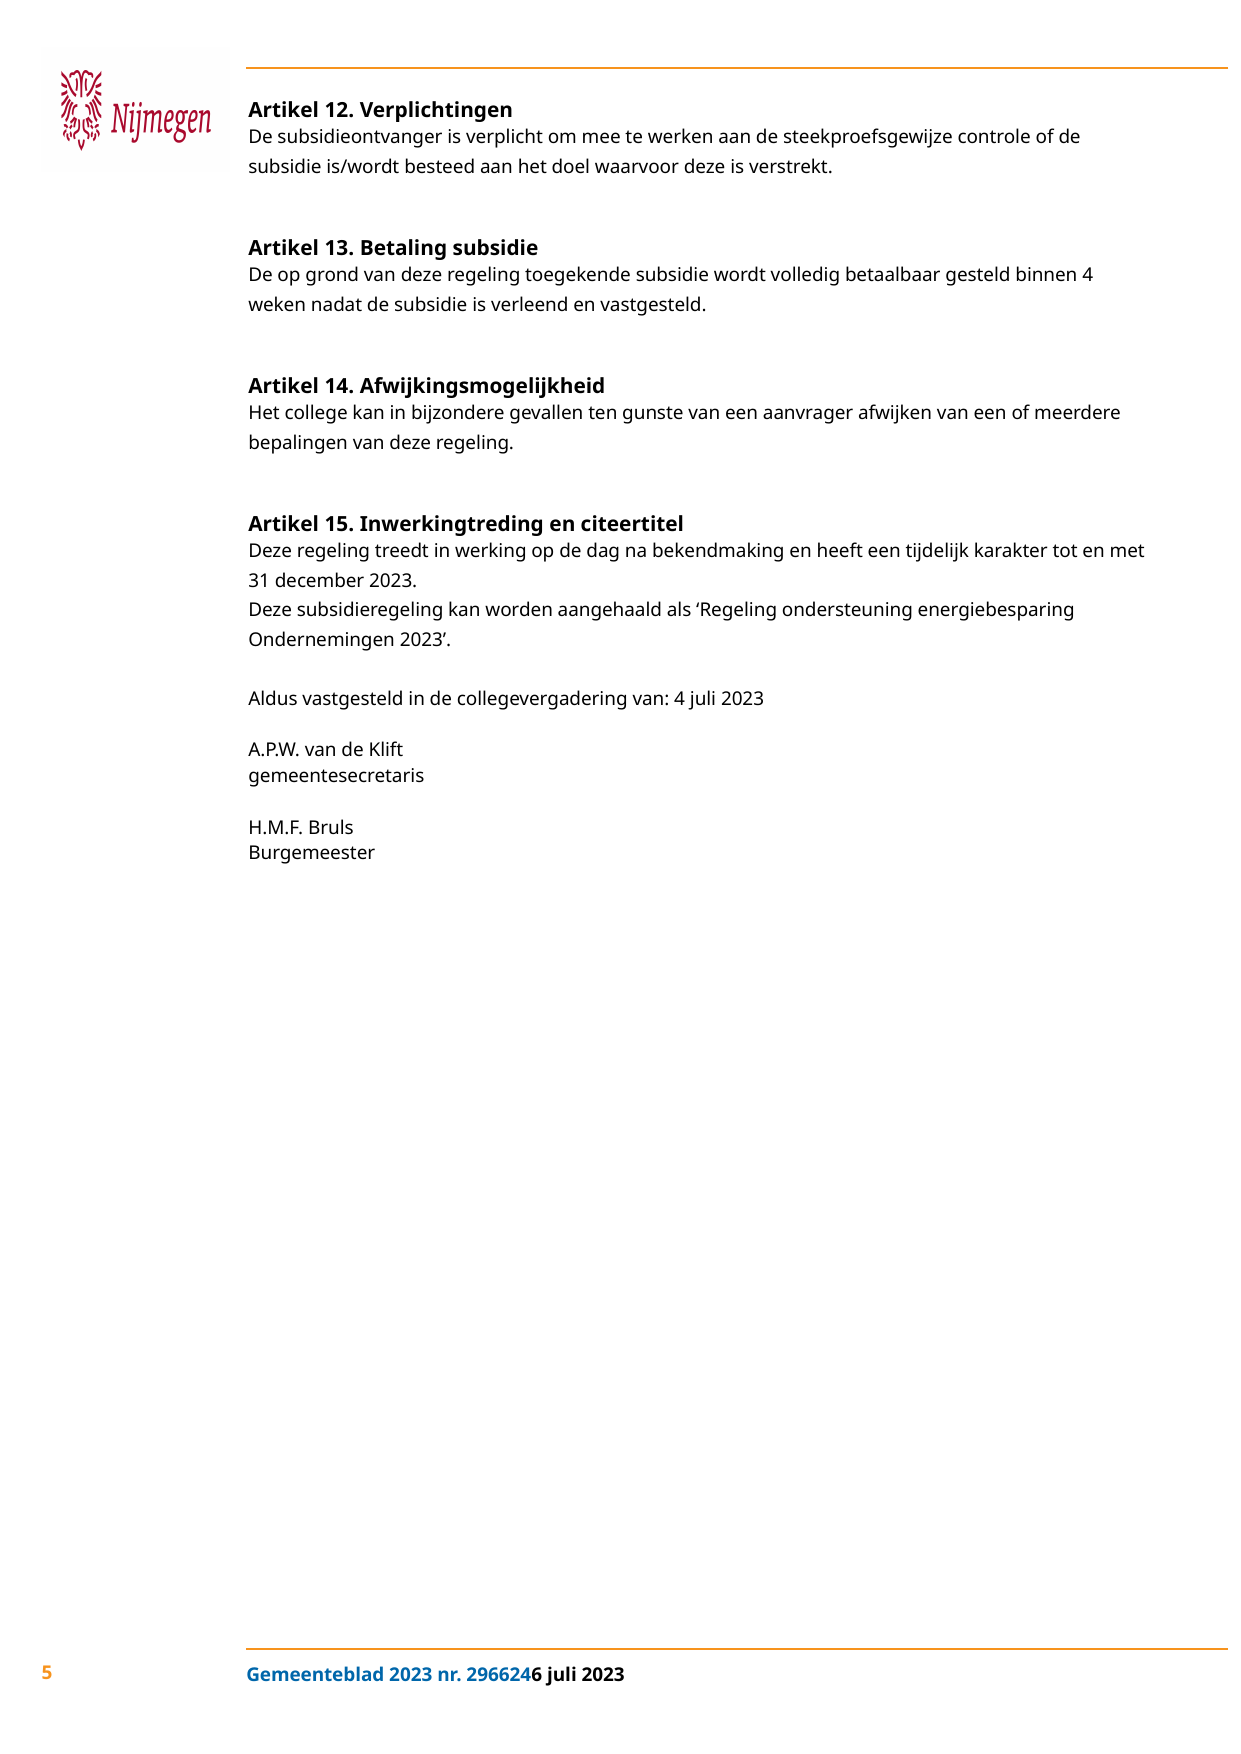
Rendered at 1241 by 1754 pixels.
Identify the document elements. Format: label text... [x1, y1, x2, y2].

text gemeentesecretaris [248, 762, 1152, 788]
text Het college kan in bijzondere gevallen ten gunste van een aanvrager afwijken van een of meerdere bepalingen van deze regeling. [248, 399, 1152, 454]
text Artikel 14. Afwijkingsmogelijkheid [248, 371, 1152, 399]
text A.P.W. van de Klift [248, 737, 1152, 762]
text Aldus vastgesteld in de collegevergadering van: 4 juli 2023 [248, 685, 1152, 711]
picture [41, 47, 231, 172]
text Deze subsidieregeling kan worden aangehaald als ‘Regeling ondersteuning energiebesparing Ondernemingen 2023’. [248, 596, 1152, 652]
text Artikel 12. Verplichtingen [248, 95, 1152, 123]
text Artikel 13. Betaling subsidie [248, 233, 1152, 261]
text H.M.F. Bruls [248, 814, 1152, 839]
text Burgemeester [248, 839, 1152, 865]
text Artikel 15. Inwerkingtreding en citeertitel [248, 509, 1152, 537]
text Deze regeling treedt in werking op de dag na bekendmaking en heeft een tijdelijk karakter tot en met 31 december 2023. [248, 537, 1152, 593]
text De op grond van deze regeling toegekende subsidie wordt volledig betaalbaar gesteld binnen 4 weken nadat de subsidie is verleend en vastgesteld. [248, 261, 1152, 317]
text De subsidieontvanger is verplicht om mee te werken aan de steekproefsgewijze controle of de subsidie is/wordt besteed aan het doel waarvoor deze is verstrekt. [248, 123, 1152, 178]
